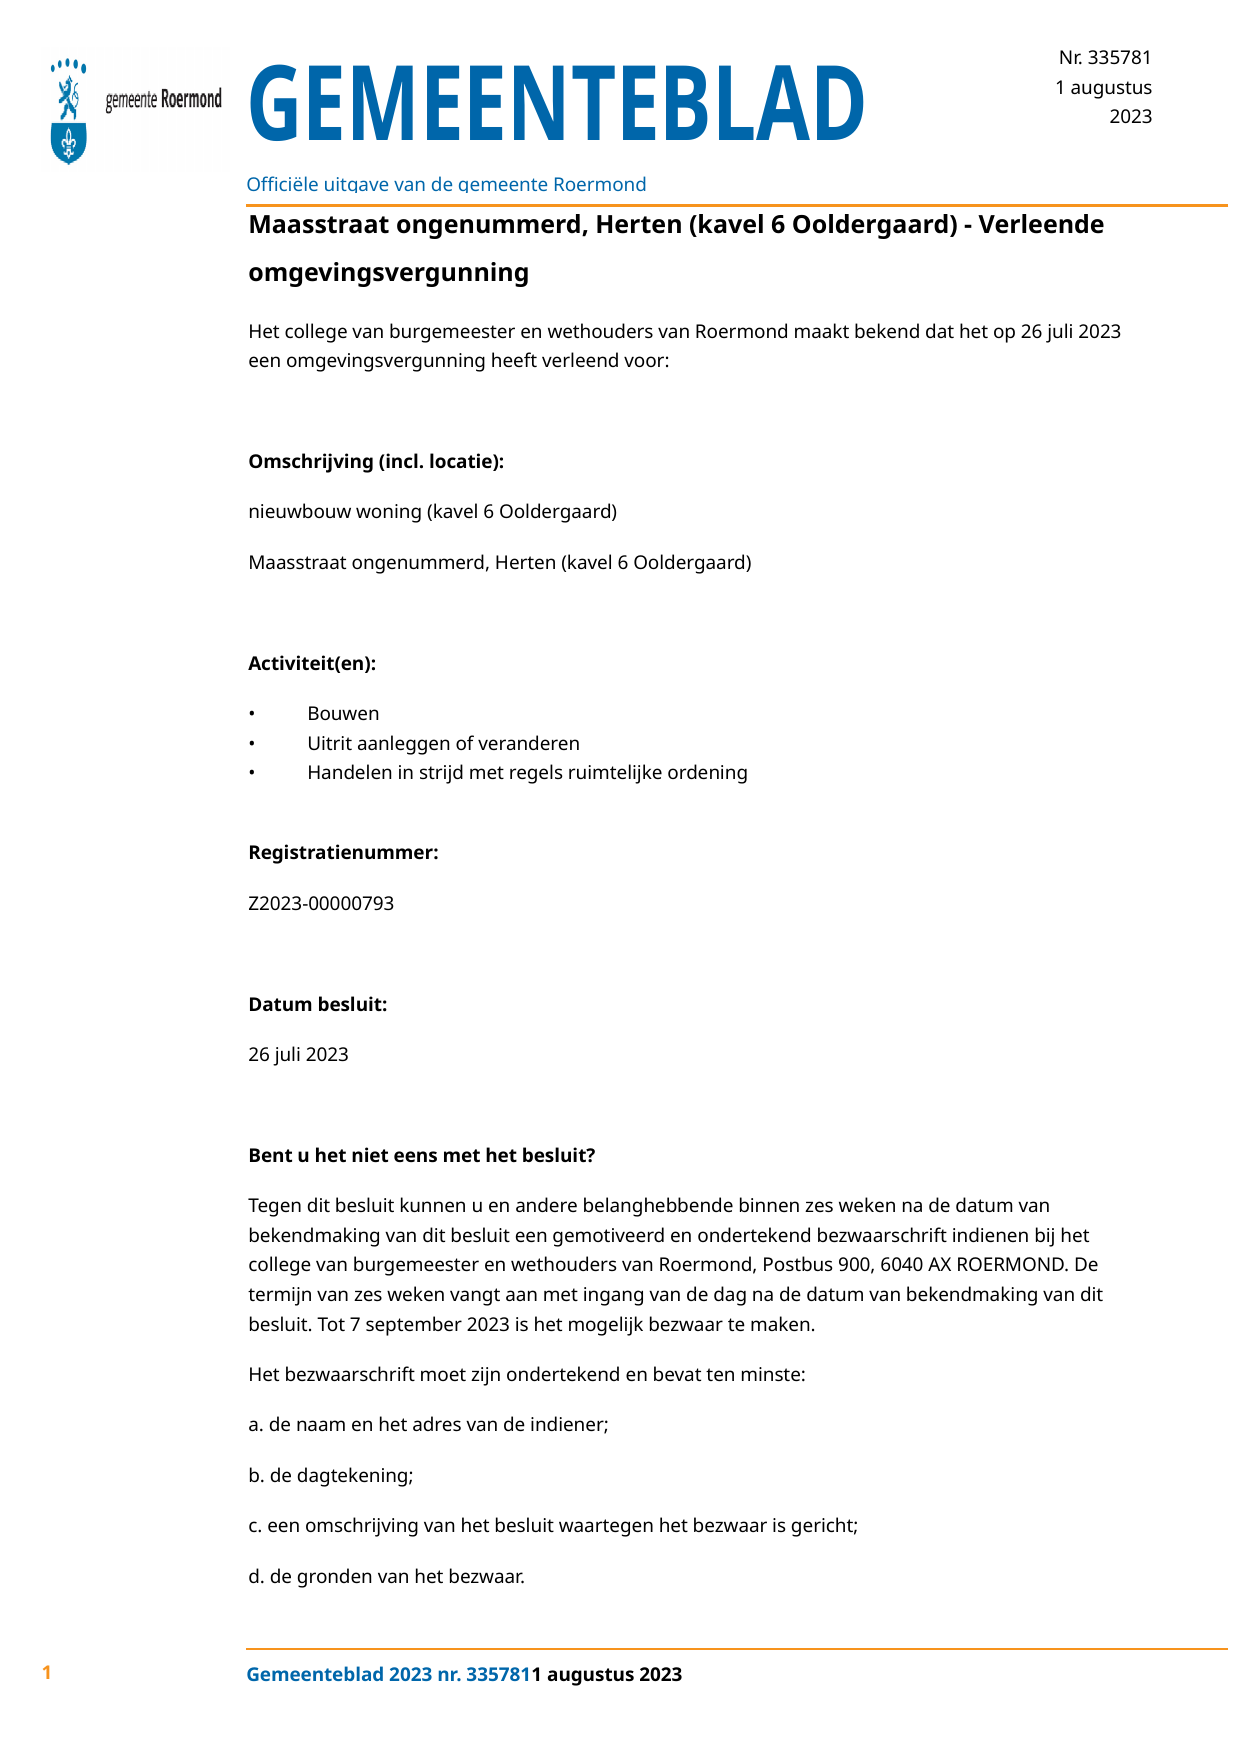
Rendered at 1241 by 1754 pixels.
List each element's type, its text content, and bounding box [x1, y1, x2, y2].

text c. een omschrijving van het besluit waartegen het bezwaar is gericht; [248, 1512, 1152, 1538]
text Het college van burgemeester en wethouders van Roermond maakt bekend dat het op 26 juli 2023 een omgevingsvergunning heeft verleend voor: [248, 318, 1152, 373]
text nieuwbouw woning (kavel 6 Ooldergaard) [248, 499, 1152, 524]
text Maasstraat ongenummerd, Herten (kavel 6 Ooldergaard) [248, 549, 1152, 575]
text d. de gronden van het bezwaar. [248, 1563, 1152, 1589]
text Maasstraat ongenummerd, Herten (kavel 6 Ooldergaard) - Verleende omgevingsvergunning [248, 207, 1152, 288]
text Z2023-00000793 [248, 890, 1152, 916]
text Tegen dit besluit kunnen u en andere belanghebbende binnen zes weken na de datum van bekendmaking van dit besluit een gemotiveerd en ondertekend bezwaarschrift indienen bij het college van burgemeester en wethouders van Roermond, Postbus 900, 6040 AX ROERMOND. De termijn van zes weken vangt aan met ingang van de dag na de datum van bekendmaking van dit besluit. Tot 7 september 2023 is het mogelijk bezwaar te maken. [248, 1192, 1152, 1337]
text Omschrijving (incl. locatie): [248, 448, 1152, 474]
list Bouwen [248, 700, 1152, 726]
text Registratienummer: [248, 839, 1152, 865]
text Bent u het niet eens met het besluit? [248, 1142, 1152, 1168]
list Uitrit aanleggen of veranderen [248, 730, 1152, 756]
text a. de naam en het adres van de indiener; [248, 1412, 1152, 1437]
picture [41, 47, 231, 172]
text b. de dagtekening; [248, 1462, 1152, 1488]
list Handelen in strijd met regels ruimtelijke ordening [248, 759, 1152, 785]
text Datum besluit: [248, 991, 1152, 1017]
text Activiteit(en): [248, 650, 1152, 676]
text Het bezwaarschrift moet zijn ondertekend en bevat ten minste: [248, 1361, 1152, 1387]
text 26 juli 2023 [248, 1041, 1152, 1067]
